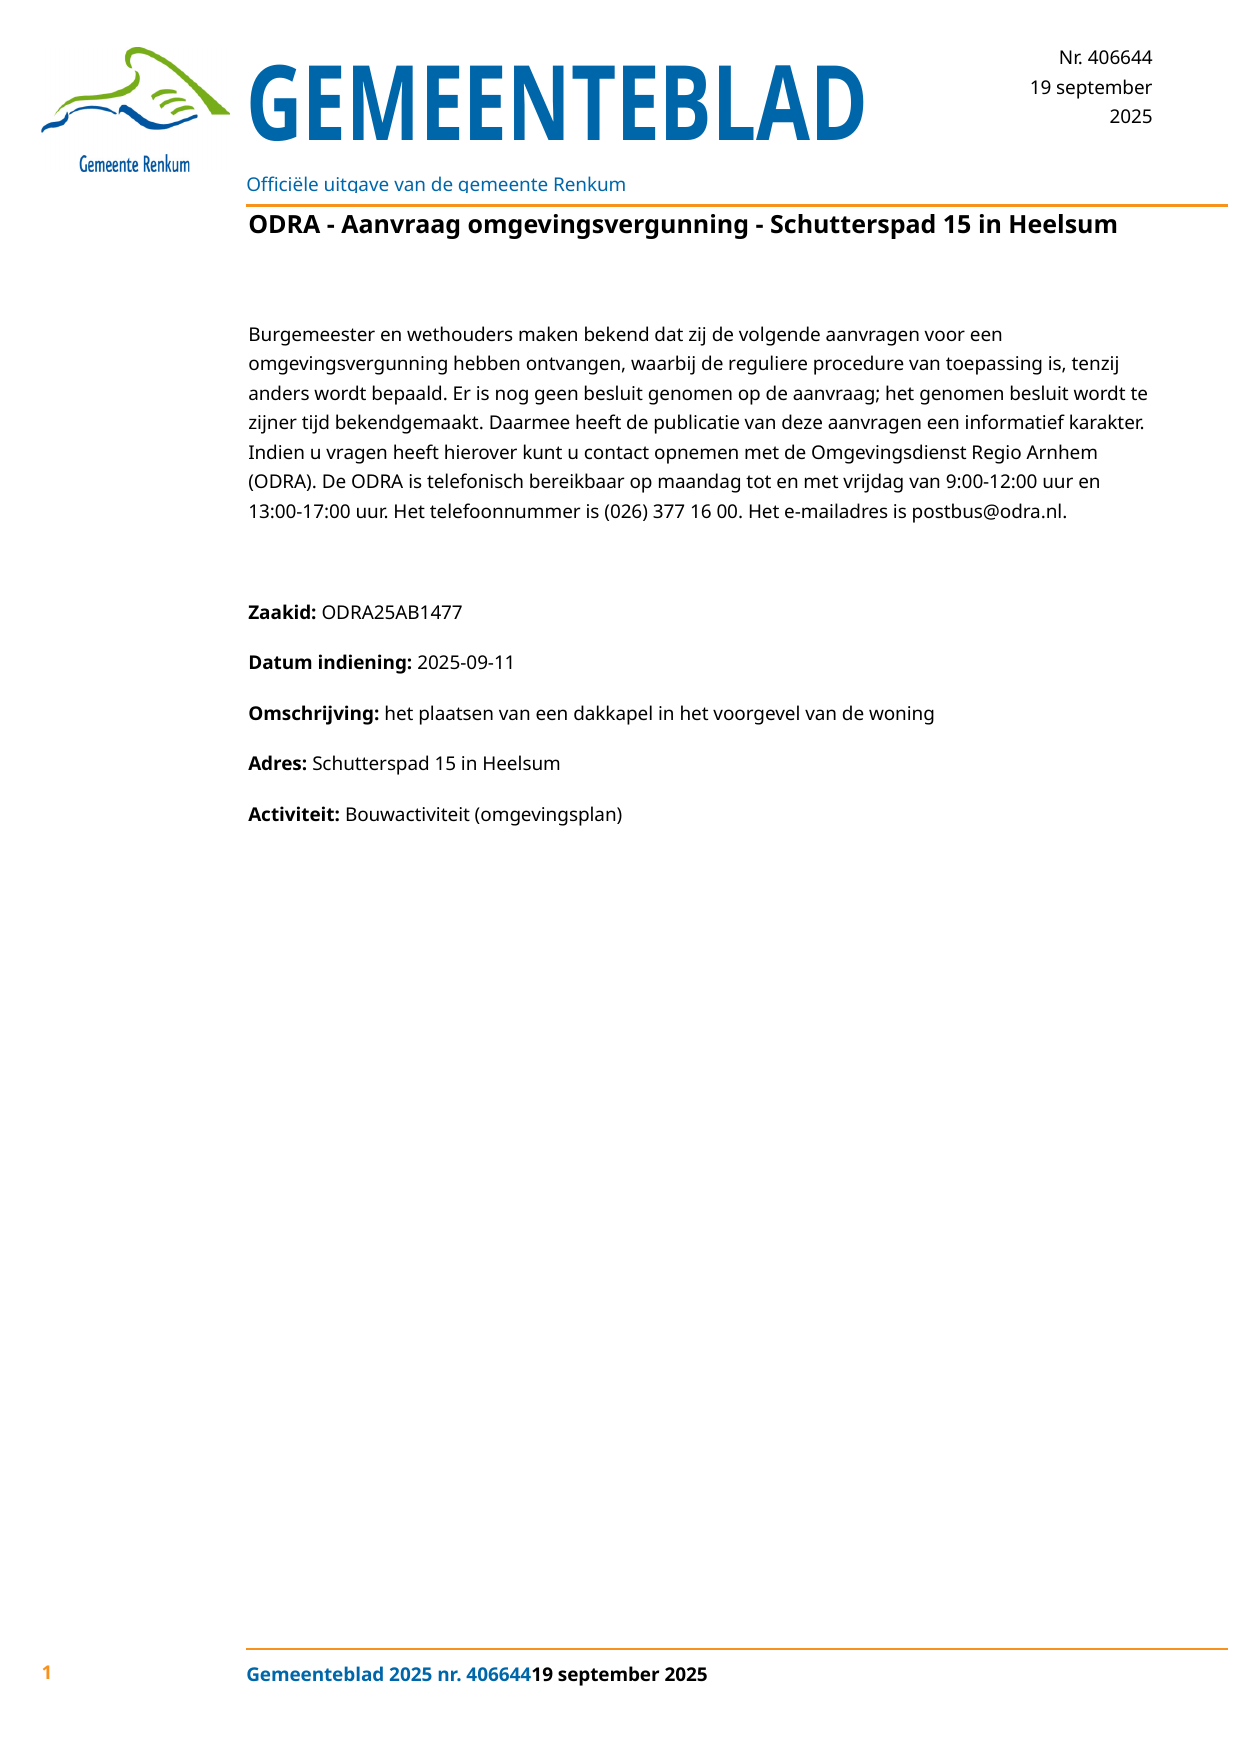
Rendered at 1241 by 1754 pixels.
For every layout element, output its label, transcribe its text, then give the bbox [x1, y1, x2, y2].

text Omschrijving: het plaatsen van een dakkapel in het voorgevel van de woning [248, 700, 1152, 726]
text Datum indiening: 2025-09-11 [248, 649, 1152, 675]
text Adres: Schutterspad 15 in Heelsum [248, 750, 1152, 776]
text Burgemeester en wethouders maken bekend dat zij de volgende aanvragen voor een omgevingsvergunning hebben ontvangen, waarbij de reguliere procedure van toepassing is, tenzij anders wordt bepaald. Er is nog geen besluit genomen op de aanvraag; het genomen besluit wordt te zijner tijd bekendgemaakt. Daarmee heeft de publicatie van deze aanvragen een informatief karakter. Indien u vragen heeft hierover kunt u contact opnemen met de Omgevingsdienst Regio Arnhem (ODRA). De ODRA is telefonisch bereikbaar op maandag tot en met vrijdag van 9:00-12:00 uur en 13:00-17:00 uur. Het telefoonnummer is (026) 377 16 00. Het e-mailadres is postbus@odra.nl. [248, 321, 1152, 524]
text ODRA - Aanvraag omgevingsvergunning - Schutterspad 15 in Heelsum [248, 207, 1152, 241]
text Zaakid: ODRA25AB1477 [248, 599, 1152, 625]
text Activiteit: Bouwactiviteit (omgevingsplan) [248, 801, 1152, 826]
picture [41, 47, 231, 172]
